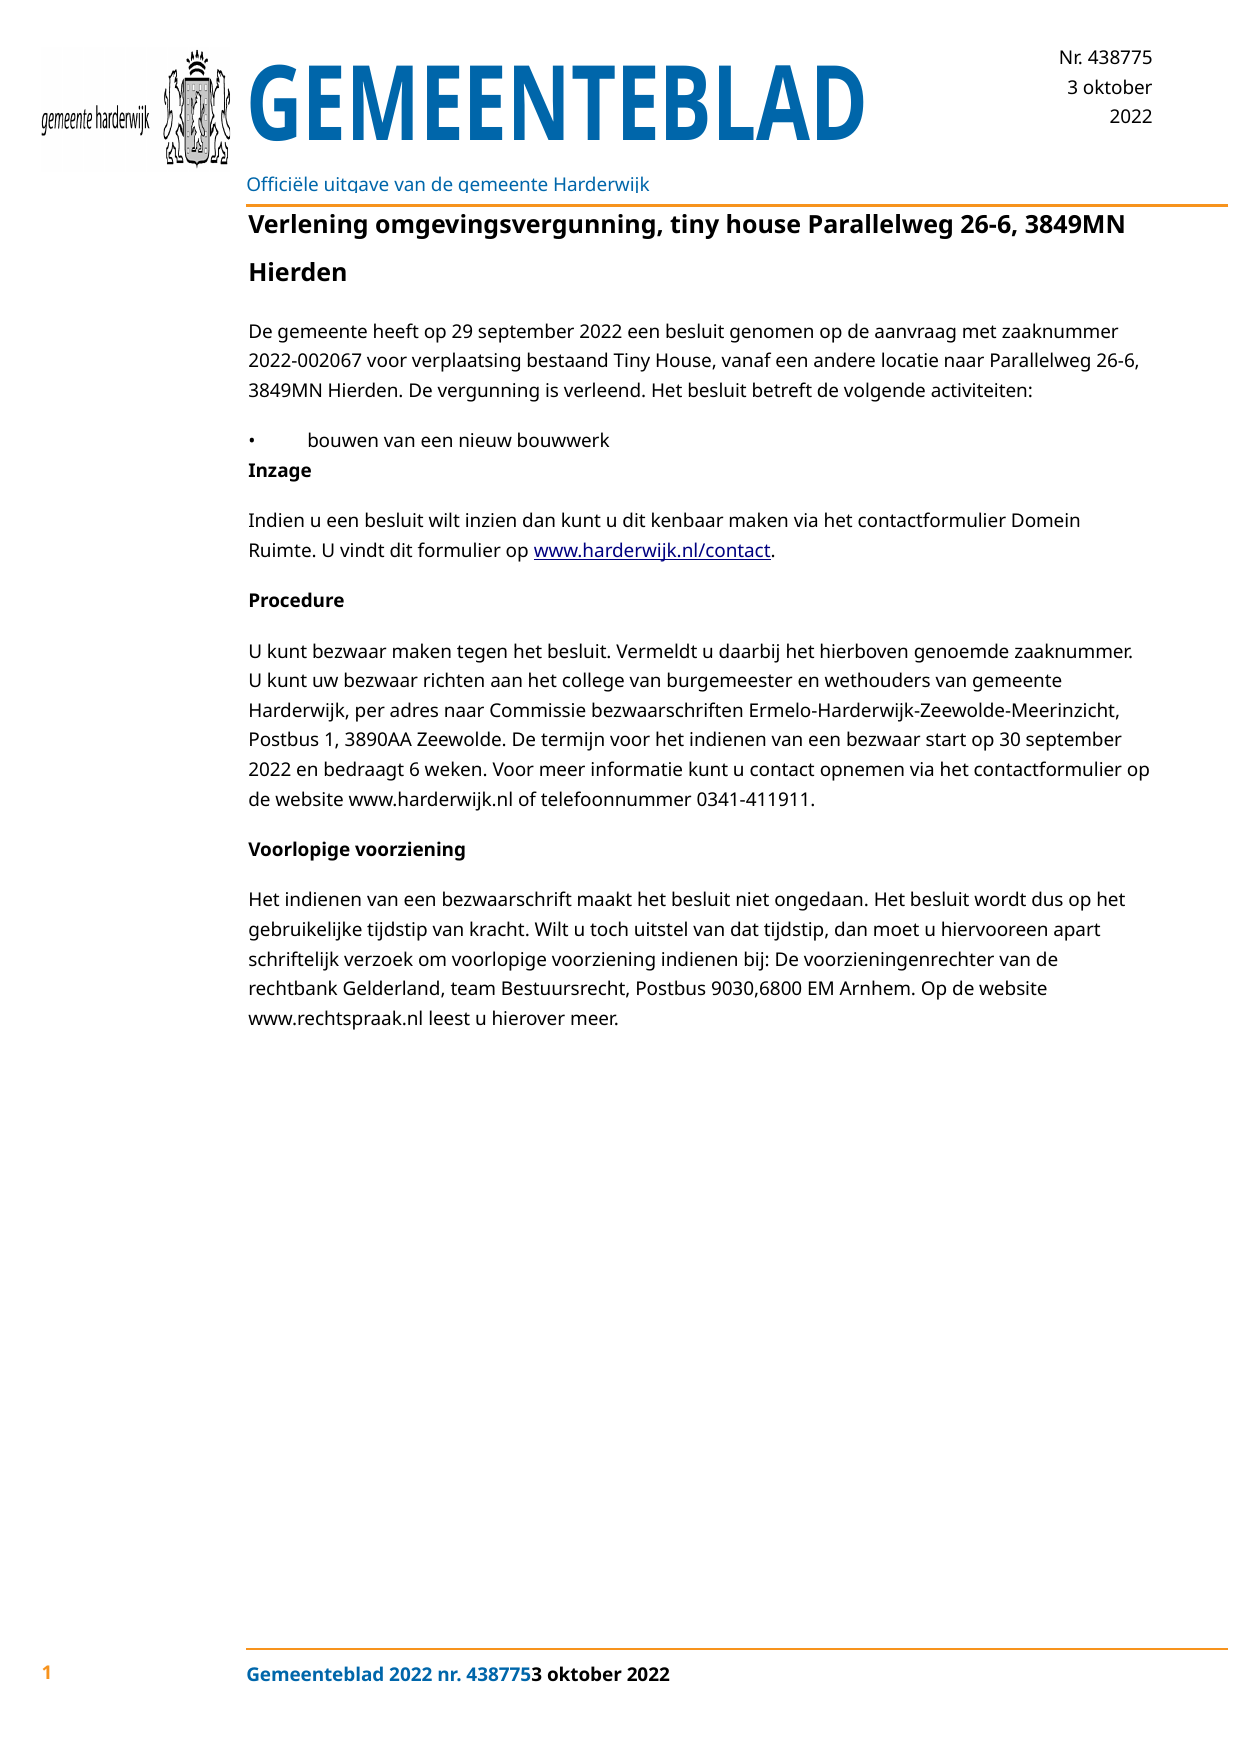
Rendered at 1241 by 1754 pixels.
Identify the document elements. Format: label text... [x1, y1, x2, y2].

text Voorlopige voorziening [248, 836, 1152, 862]
text Het indienen van een bezwaarschrift maakt het besluit niet ongedaan. Het besluit wordt dus op het gebruikelijke tijdstip van kracht. Wilt u toch uitstel van dat tijdstip, dan moet u hiervooreen apart schriftelijk verzoek om voorlopige voorziening indienen bij: De voorzieningenrechter van de rechtbank Gelderland, team Bestuursrecht, Postbus 9030,6800 EM Arnhem. Op de website www.rechtspraak.nl leest u hierover meer. [248, 887, 1152, 1031]
text Indien u een besluit wilt inzien dan kunt u dit kenbaar maken via het contactformulier Domein Ruimte. U vindt dit formulier op www.harderwijk.nl/contact. [248, 507, 1152, 563]
picture [41, 47, 231, 172]
text De gemeente heeft op 29 september 2022 een besluit genomen op de aanvraag met zaaknummer 2022-002067 voor verplaatsing bestaand Tiny House, vanaf een andere locatie naar Parallelweg 26-6, 3849MN Hierden. De vergunning is verleend. Het besluit betreft de volgende activiteiten: [248, 318, 1152, 403]
text Verlening omgevingsvergunning, tiny house Parallelweg 26-6, 3849MN Hierden [248, 207, 1152, 288]
text U kunt bezwaar maken tegen het besluit. Vermeldt u daarbij het hierboven genoemde zaaknummer. U kunt uw bezwaar richten aan het college van burgemeester en wethouders van gemeente Harderwijk, per adres naar Commissie bezwaarschriften Ermelo-Harderwijk-Zeewolde-Meerinzicht, Postbus 1, 3890AA Zeewolde. De termijn voor het indienen van een bezwaar start op 30 september 2022 en bedraagt 6 weken. Voor meer informatie kunt u contact opnemen via het contactformulier op de website www.harderwijk.nl of telefoonnummer 0341-411911. [248, 638, 1152, 812]
text Procedure [248, 587, 1152, 613]
text Inzage [248, 457, 1152, 483]
list bouwen van een nieuw bouwwerk [248, 427, 1152, 453]
